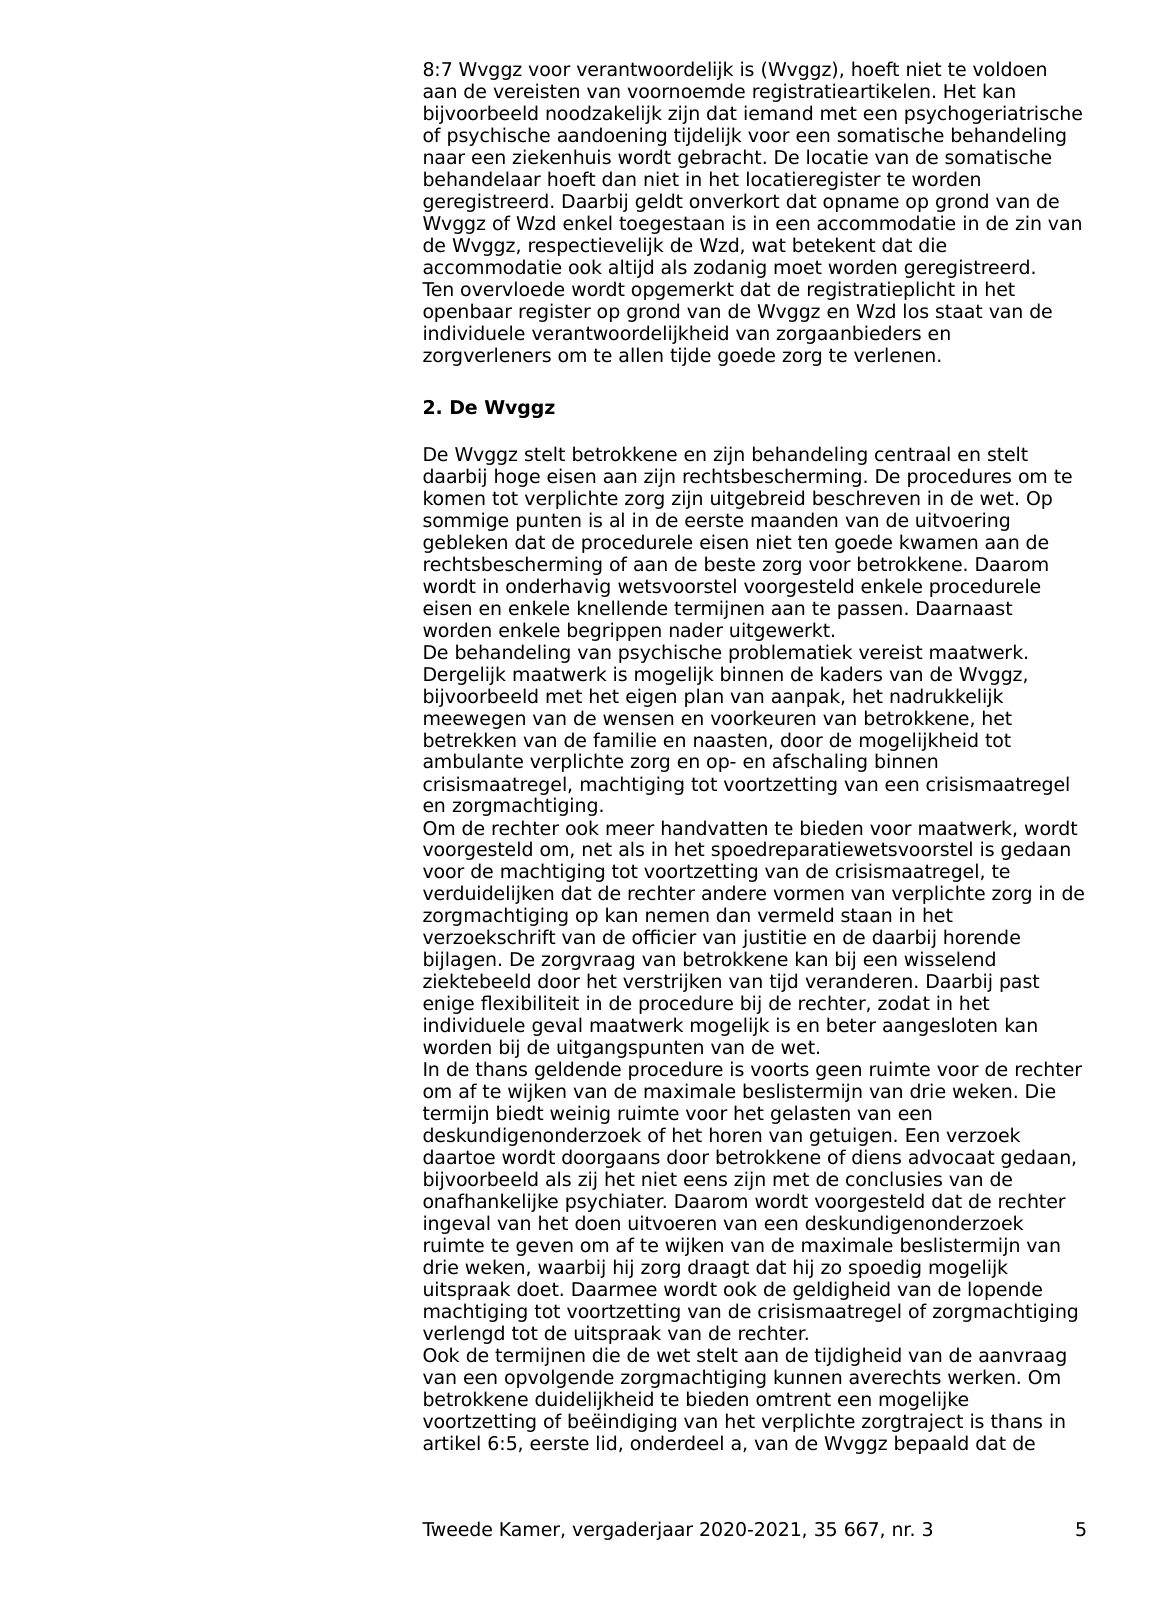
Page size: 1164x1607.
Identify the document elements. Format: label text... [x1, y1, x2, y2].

text Ook de termijnen die de wet stelt aan de tijdigheid van de aanvraag van een opvolgende zorgmachtiging kunnen averechts werken. Om betrokkene duidelijkheid te bieden omtrent een mogelijke voortzetting of beëindiging van het verplichte zorgtraject is thans in artikel 6:5, eerste lid, onderdeel a, van de Wvggz bepaald dat de [422, 1345, 1087, 1455]
text 8:7 Wvggz voor verantwoordelijk is (Wvggz), hoeft niet te voldoen aan de vereisten van voornoemde registratieartikelen. Het kan bijvoorbeeld noodzakelijk zijn dat iemand met een psychogeriatrische of psychische aandoening tijdelijk voor een somatische behandeling naar een ziekenhuis wordt gebracht. De locatie van de somatische behandelaar hoeft dan niet in het locatieregister te worden geregistreerd. Daarbij geldt onverkort dat opname op grond van de Wvggz of Wzd enkel toegestaan is in een accommodatie in de zin van de Wvggz, respectievelijk de Wzd, wat betekent dat die accommodatie ook altijd als zodanig moet worden geregistreerd. [422, 59, 1087, 279]
text De Wvggz stelt betrokkene en zijn behandeling centraal en stelt daarbij hoge eisen aan zijn rechtsbescherming. De procedures om te komen tot verplichte zorg zijn uitgebreid beschreven in de wet. Op sommige punten is al in de eerste maanden van de uitvoering gebleken dat de procedurele eisen niet ten goede kwamen aan de rechtsbescherming of aan de beste zorg voor betrokkene. Daarom wordt in onderhavig wetsvoorstel voorgesteld enkele procedurele eisen en enkele knellende termijnen aan te passen. Daarnaast worden enkele begrippen nader uitgewerkt. [422, 444, 1087, 642]
text In de thans geldende procedure is voorts geen ruimte voor de rechter om af te wijken van de maximale beslistermijn van drie weken. Die termijn biedt weinig ruimte voor het gelasten van een deskundigenonderzoek of het horen van getuigen. Een verzoek daartoe wordt doorgaans door betrokkene of diens advocaat gedaan, bijvoorbeeld als zij het niet eens zijn met de conclusies van de onafhankelijke psychiater. Daarom wordt voorgesteld dat de rechter ingeval van het doen uitvoeren van een deskundigenonderzoek ruimte te geven om af te wijken van de maximale beslistermijn van drie weken, waarbij hij zorg draagt dat hij zo spoedig mogelijk uitspraak doet. Daarmee wordt ook de geldigheid van de lopende machtiging tot voortzetting van de crisismaatregel of zorgmachtiging verlengd tot de uitspraak van de rechter. [422, 1059, 1087, 1345]
text Ten overvloede wordt opgemerkt dat de registratieplicht in het openbaar register op grond van de Wvggz en Wzd los staat van de individuele verantwoordelijkheid van zorgaanbieders en zorgverleners om te allen tijde goede zorg te verlenen. [422, 279, 1087, 367]
text De behandeling van psychische problematiek vereist maatwerk. Dergelijk maatwerk is mogelijk binnen de kaders van de Wvggz, bijvoorbeeld met het eigen plan van aanpak, het nadrukkelijk meewegen van de wensen en voorkeuren van betrokkene, het betrekken van de familie en naasten, door de mogelijkheid tot ambulante verplichte zorg en op- en afschaling binnen crisismaatregel, machtiging tot voortzetting van een crisismaatregel en zorgmachtiging. [422, 642, 1087, 817]
subtitle 2. De Wvggz [422, 397, 1087, 419]
text Om de rechter ook meer handvatten te bieden voor maatwerk, wordt voorgesteld om, net als in het spoedreparatiewetsvoorstel is gedaan voor de machtiging tot voortzetting van de crisismaatregel, te verduidelijken dat de rechter andere vormen van verplichte zorg in de zorgmachtiging op kan nemen dan vermeld staan in het verzoekschrift van de officier van justitie en de daarbij horende bijlagen. De zorgvraag van betrokkene kan bij een wisselend ziektebeeld door het verstrijken van tijd veranderen. Daarbij past enige flexibiliteit in de procedure bij de rechter, zodat in het individuele geval maatwerk mogelijk is en beter aangesloten kan worden bij de uitgangspunten van de wet. [422, 817, 1087, 1059]
